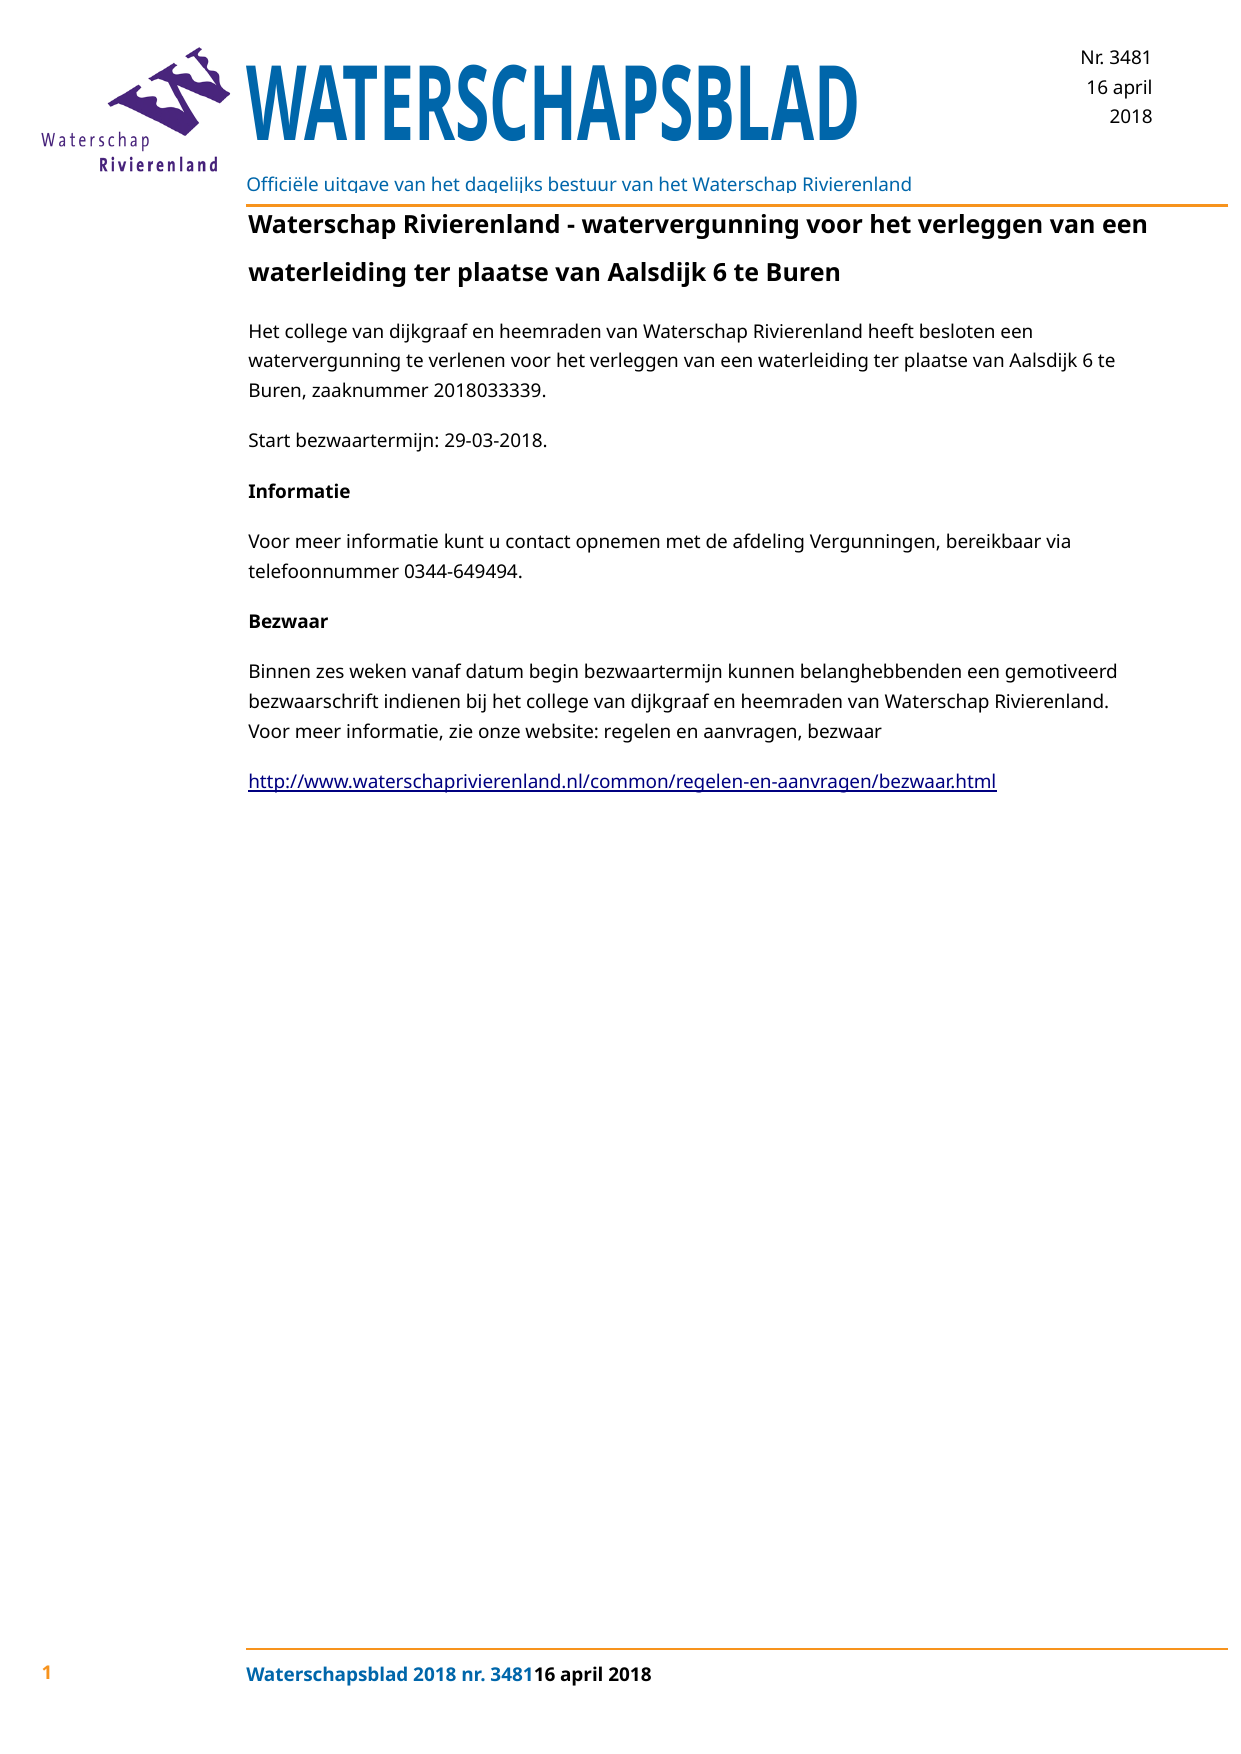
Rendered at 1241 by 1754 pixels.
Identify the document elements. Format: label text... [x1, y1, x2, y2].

text Binnen zes weken vanaf datum begin bezwaartermijn kunnen belanghebbenden een gemotiveerd bezwaarschrift indienen bij het college van dijkgraaf en heemraden van Waterschap Rivierenland. Voor meer informatie, zie onze website: regelen en aanvragen, bezwaar [248, 659, 1152, 744]
text Voor meer informatie kunt u contact opnemen met de afdeling Vergunningen, bereikbaar via telefoonnummer 0344-649494. [248, 528, 1152, 584]
picture [41, 47, 231, 172]
text http://www.waterschaprivierenland.nl/common/regelen-en-aanvragen/bezwaar.html [248, 768, 1152, 794]
text Informatie [248, 478, 1152, 504]
text Start bezwaartermijn: 29-03-2018. [248, 427, 1152, 453]
text Het college van dijkgraaf en heemraden van Waterschap Rivierenland heeft besloten een watervergunning te verlenen voor het verleggen van een waterleiding ter plaatse van Aalsdijk 6 te Buren, zaaknummer 2018033339. [248, 318, 1152, 403]
text Bezwaar [248, 608, 1152, 634]
text Waterschap Rivierenland - watervergunning voor het verleggen van een waterleiding ter plaatse van Aalsdijk 6 te Buren [248, 207, 1152, 288]
